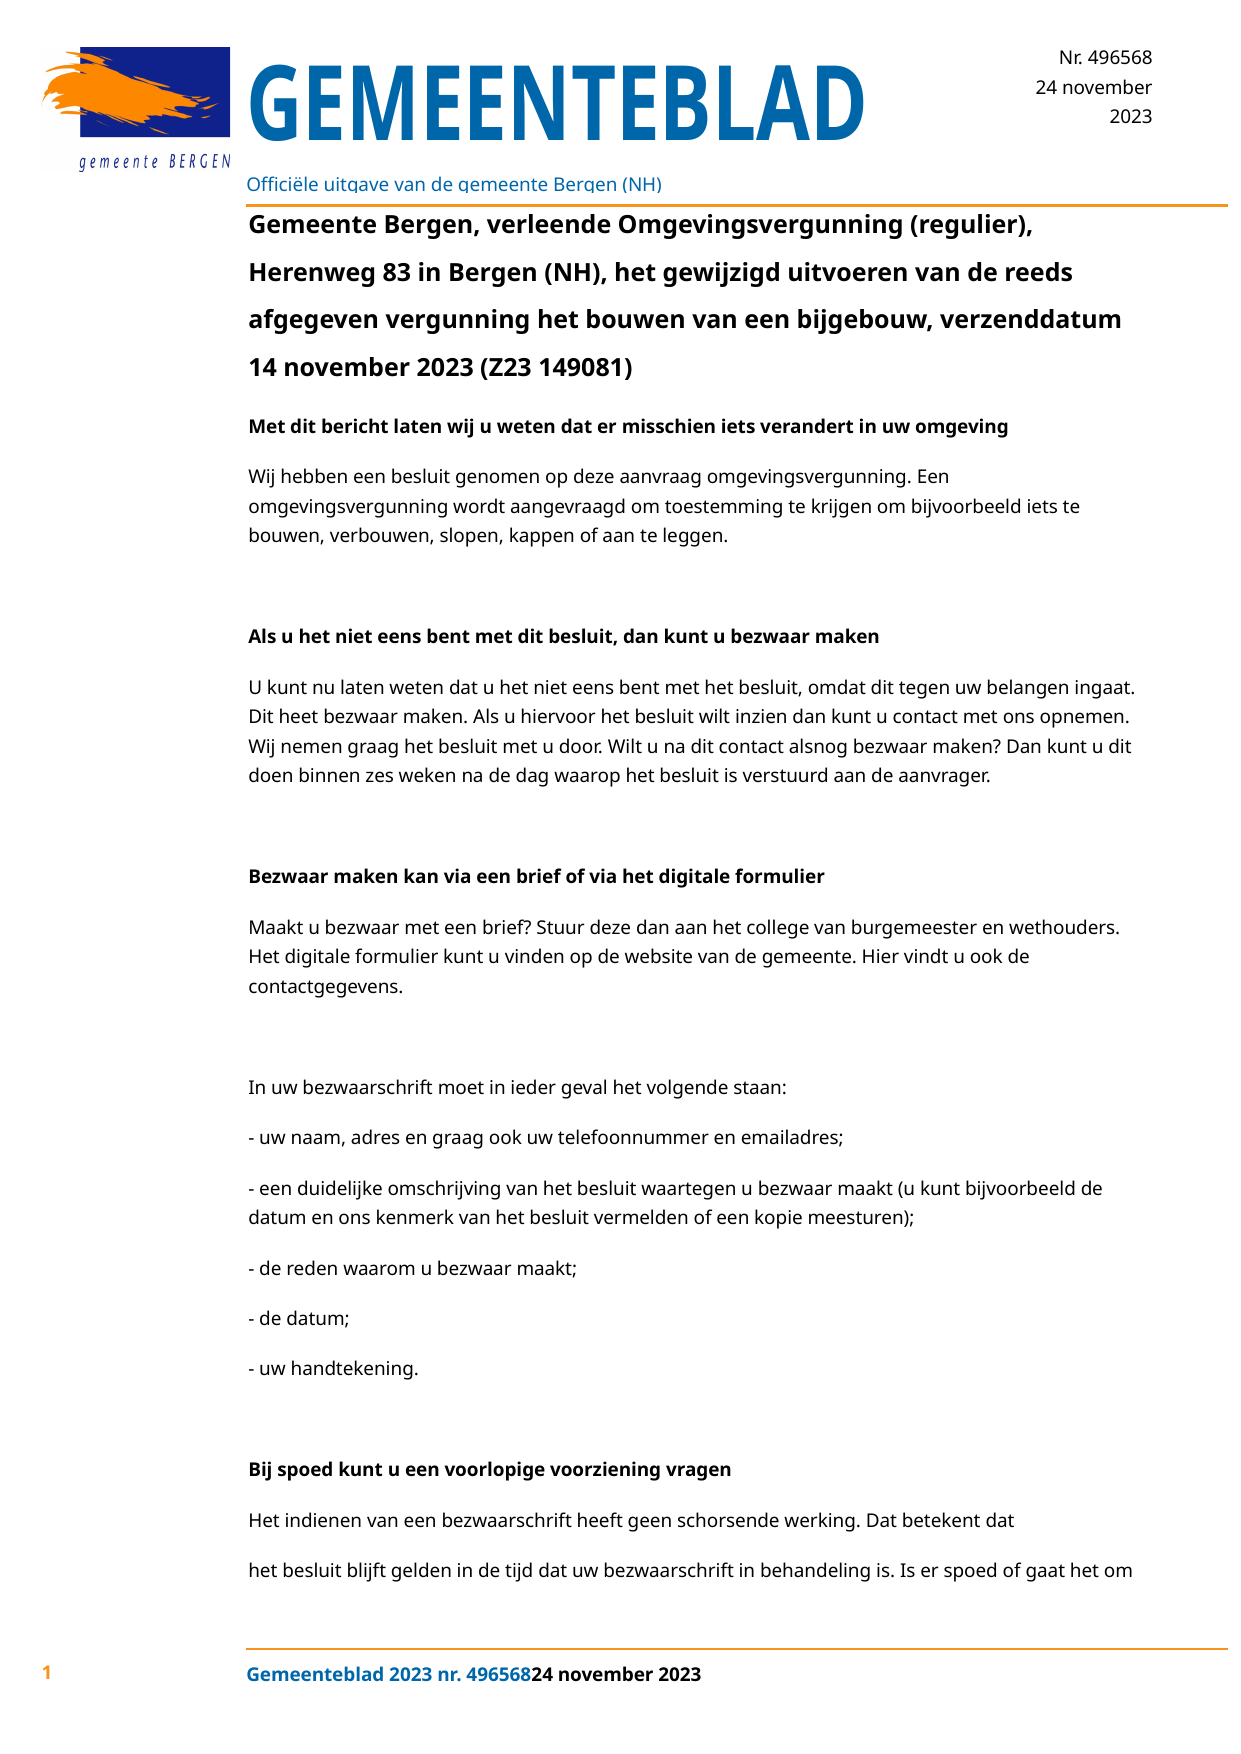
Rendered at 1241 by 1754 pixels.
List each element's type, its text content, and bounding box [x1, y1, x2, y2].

text Als u het niet eens bent met dit besluit, dan kunt u bezwaar maken [248, 623, 1152, 649]
text Maakt u bezwaar met een brief? Stuur deze dan aan het college van burgemeester en wethouders. Het digitale formulier kunt u vinden op de website van de gemeente. Hier vindt u ook de contactgegevens. [248, 914, 1152, 999]
text - een duidelijke omschrijving van het besluit waartegen u bezwaar maakt (u kunt bijvoorbeeld de datum en ons kenmerk van het besluit vermelden of een kopie meesturen); [248, 1175, 1152, 1230]
text - uw naam, adres en graag ook uw telefoonnummer en emailadres; [248, 1124, 1152, 1150]
text U kunt nu laten weten dat u het niet eens bent met het besluit, omdat dit tegen uw belangen ingaat. Dit heet bezwaar maken. Als u hiervoor het besluit wilt inzien dan kunt u contact met ons opnemen. Wij nemen graag het besluit met u door. Wilt u na dit contact alsnog bezwaar maken? Dan kunt u dit doen binnen zes weken na de dag waarop het besluit is verstuurd aan de aanvrager. [248, 674, 1152, 788]
text Wij hebben een besluit genomen op deze aanvraag omgevingsvergunning. Een omgevingsvergunning wordt aangevraagd om toestemming te krijgen om bijvoorbeeld iets te bouwen, verbouwen, slopen, kappen of aan te leggen. [248, 463, 1152, 548]
text Bezwaar maken kan via een brief of via het digitale formulier [248, 863, 1152, 889]
text Met dit bericht laten wij u weten dat er misschien iets verandert in uw omgeving [248, 413, 1152, 439]
text - de datum; [248, 1305, 1152, 1331]
picture [41, 47, 231, 172]
text Het indienen van een bezwaarschrift heeft geen schorsende werking. Dat betekent dat [248, 1507, 1152, 1533]
text In uw bezwaarschrift moet in ieder geval het volgende staan: [248, 1074, 1152, 1100]
text - de reden waarom u bezwaar maakt; [248, 1255, 1152, 1281]
text - uw handtekening. [248, 1356, 1152, 1381]
text het besluit blijft gelden in de tijd dat uw bezwaarschrift in behandeling is. Is er spoed of gaat het om [248, 1557, 1152, 1583]
text Bij spoed kunt u een voorlopige voorziening vragen [248, 1456, 1152, 1482]
text Gemeente Bergen, verleende Omgevingsvergunning (regulier), Herenweg 83 in Bergen (NH), het gewijzigd uitvoeren van de reeds afgegeven vergunning het bouwen van een bijgebouw, verzenddatum 14 november 2023 (Z23 149081) [248, 207, 1152, 384]
